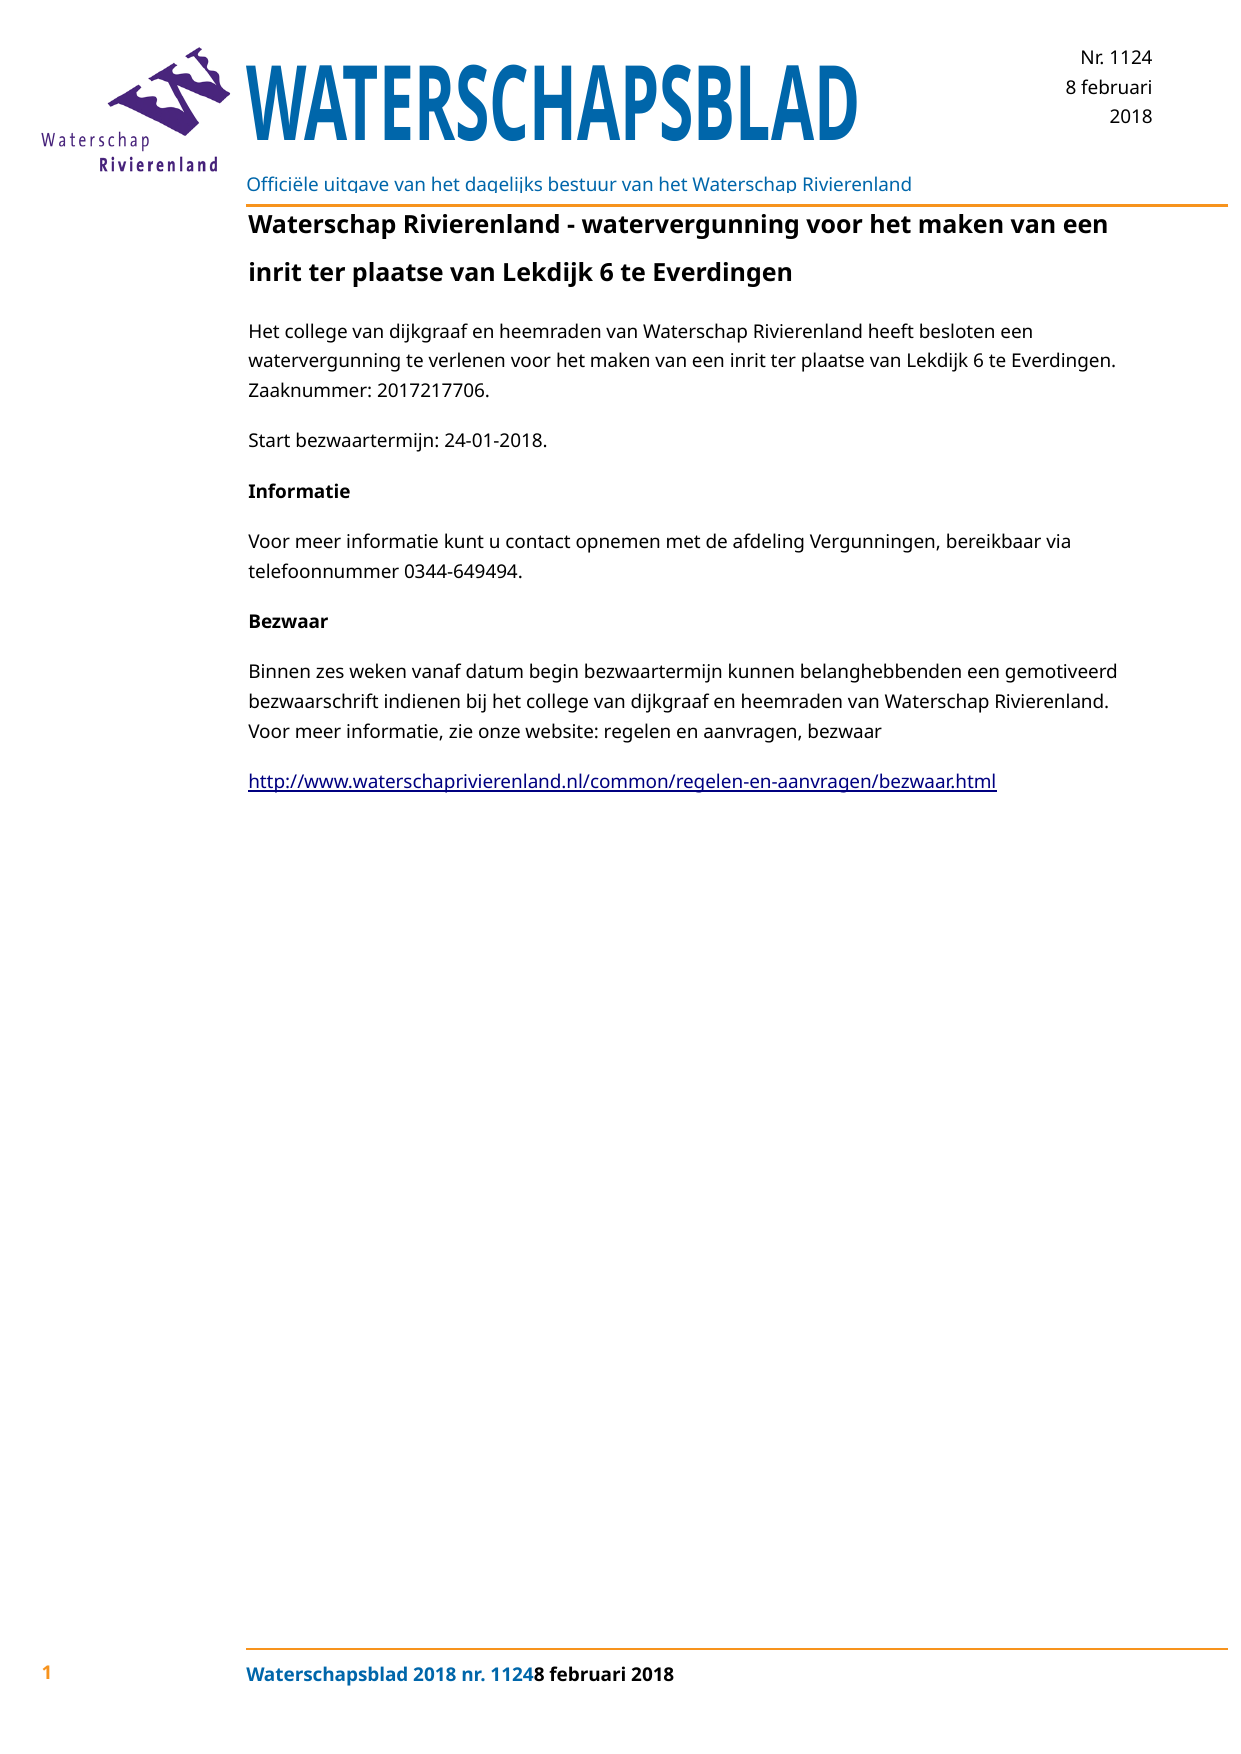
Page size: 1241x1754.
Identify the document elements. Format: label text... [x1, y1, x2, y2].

text http://www.waterschaprivierenland.nl/common/regelen-en-aanvragen/bezwaar.html [248, 768, 1152, 794]
text Bezwaar [248, 608, 1152, 634]
text Het college van dijkgraaf en heemraden van Waterschap Rivierenland heeft besloten een watervergunning te verlenen voor het maken van een inrit ter plaatse van Lekdijk 6 te Everdingen. Zaaknummer: 2017217706. [248, 318, 1152, 403]
text Voor meer informatie kunt u contact opnemen met de afdeling Vergunningen, bereikbaar via telefoonnummer 0344-649494. [248, 528, 1152, 584]
text Informatie [248, 478, 1152, 504]
text Waterschap Rivierenland - watervergunning voor het maken van een inrit ter plaatse van Lekdijk 6 te Everdingen [248, 207, 1152, 288]
picture [41, 47, 231, 172]
text Start bezwaartermijn: 24-01-2018. [248, 427, 1152, 453]
text Binnen zes weken vanaf datum begin bezwaartermijn kunnen belanghebbenden een gemotiveerd bezwaarschrift indienen bij het college van dijkgraaf en heemraden van Waterschap Rivierenland. Voor meer informatie, zie onze website: regelen en aanvragen, bezwaar [248, 659, 1152, 744]
